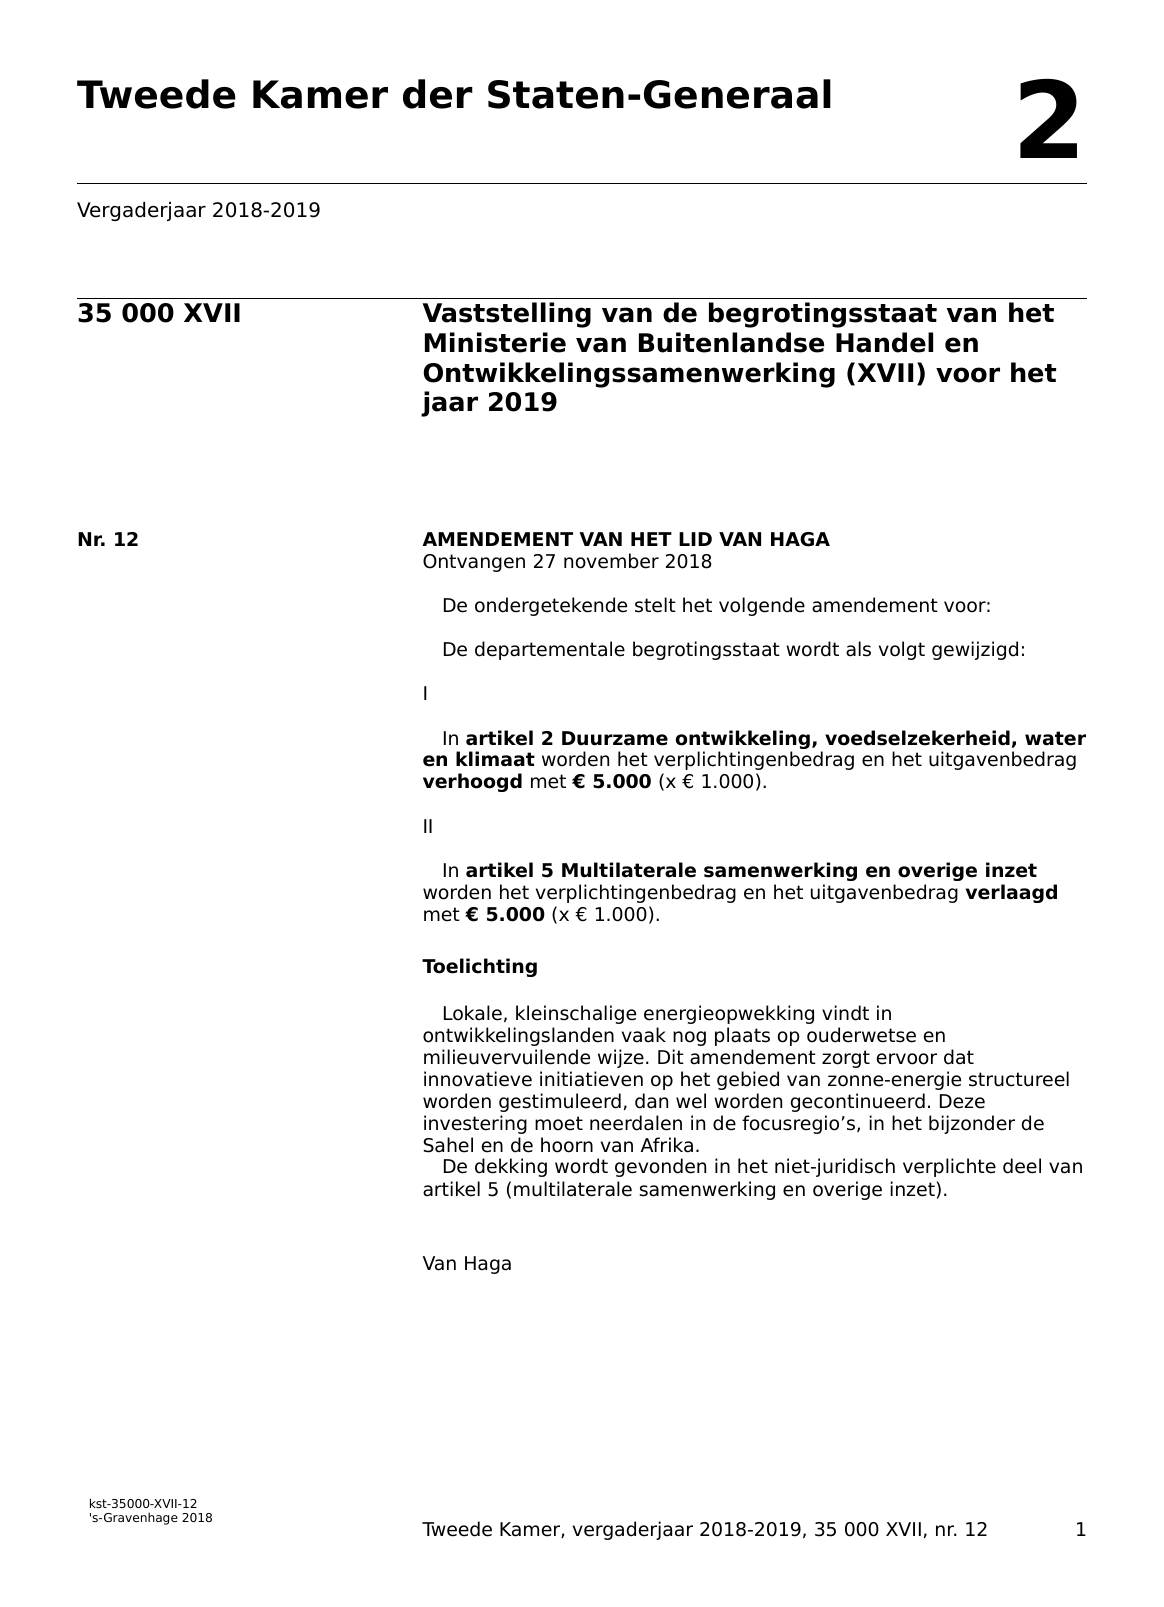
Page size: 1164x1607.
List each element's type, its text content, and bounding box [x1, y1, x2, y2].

table_header Tweede Kamer der Staten-Generaal [77, 59, 886, 183]
text kst-35000-XVII-12 [88, 1497, 323, 1511]
text Van Haga [422, 1230, 1087, 1274]
text 's-Gravenhage 2018 [88, 1511, 323, 1525]
table_cell Vergaderjaar 2018-2019 [77, 184, 1087, 298]
text II [422, 816, 1087, 837]
text Ontvangen 27 november 2018 [422, 551, 1087, 573]
text De ondergetekende stelt het volgende amendement voor: [422, 595, 1087, 617]
subtitle Nr. 12 AMENDEMENT VAN HET LID VAN HAGA [77, 529, 1087, 551]
subtitle 35 000 XVII Vaststelling van de begrotingsstaat van het Ministerie van Buitenlandse Handel en Ontwikkelingssamenwerking (XVII) voor het jaar 2019 [77, 299, 1087, 418]
text In artikel 5 Multilaterale samenwerking en overige inzet worden het verplichtingenbedrag en het uitgavenbedrag verlaagd met € 5.000 (x € 1.000). [422, 860, 1087, 926]
text De departementale begrotingsstaat wordt als volgt gewijzigd: [422, 639, 1087, 661]
table_header 2 [886, 59, 1087, 183]
subtitle Toelichting [422, 956, 1087, 978]
text De dekking wordt gevonden in het niet-juridisch verplichte deel van artikel 5 (multilaterale samenwerking en overige inzet). [422, 1156, 1087, 1200]
text In artikel 2 Duurzame ontwikkeling, voedselzekerheid, water en klimaat worden het verplichtingenbedrag en het uitgavenbedrag verhoogd met € 5.000 (x € 1.000). [422, 727, 1087, 793]
text I [422, 683, 1087, 705]
text Lokale, kleinschalige energieopwekking vindt in ontwikkelingslanden vaak nog plaats op ouderwetse en milieuvervuilende wijze. Dit amendement zorgt ervoor dat innovatieve initiatieven op het gebied van zonne-energie structureel worden gestimuleerd, dan wel worden gecontinueerd. Deze investering moet neerdalen in de focusregio’s, in het bijzonder de Sahel en de hoorn van Afrika. [422, 1003, 1087, 1156]
